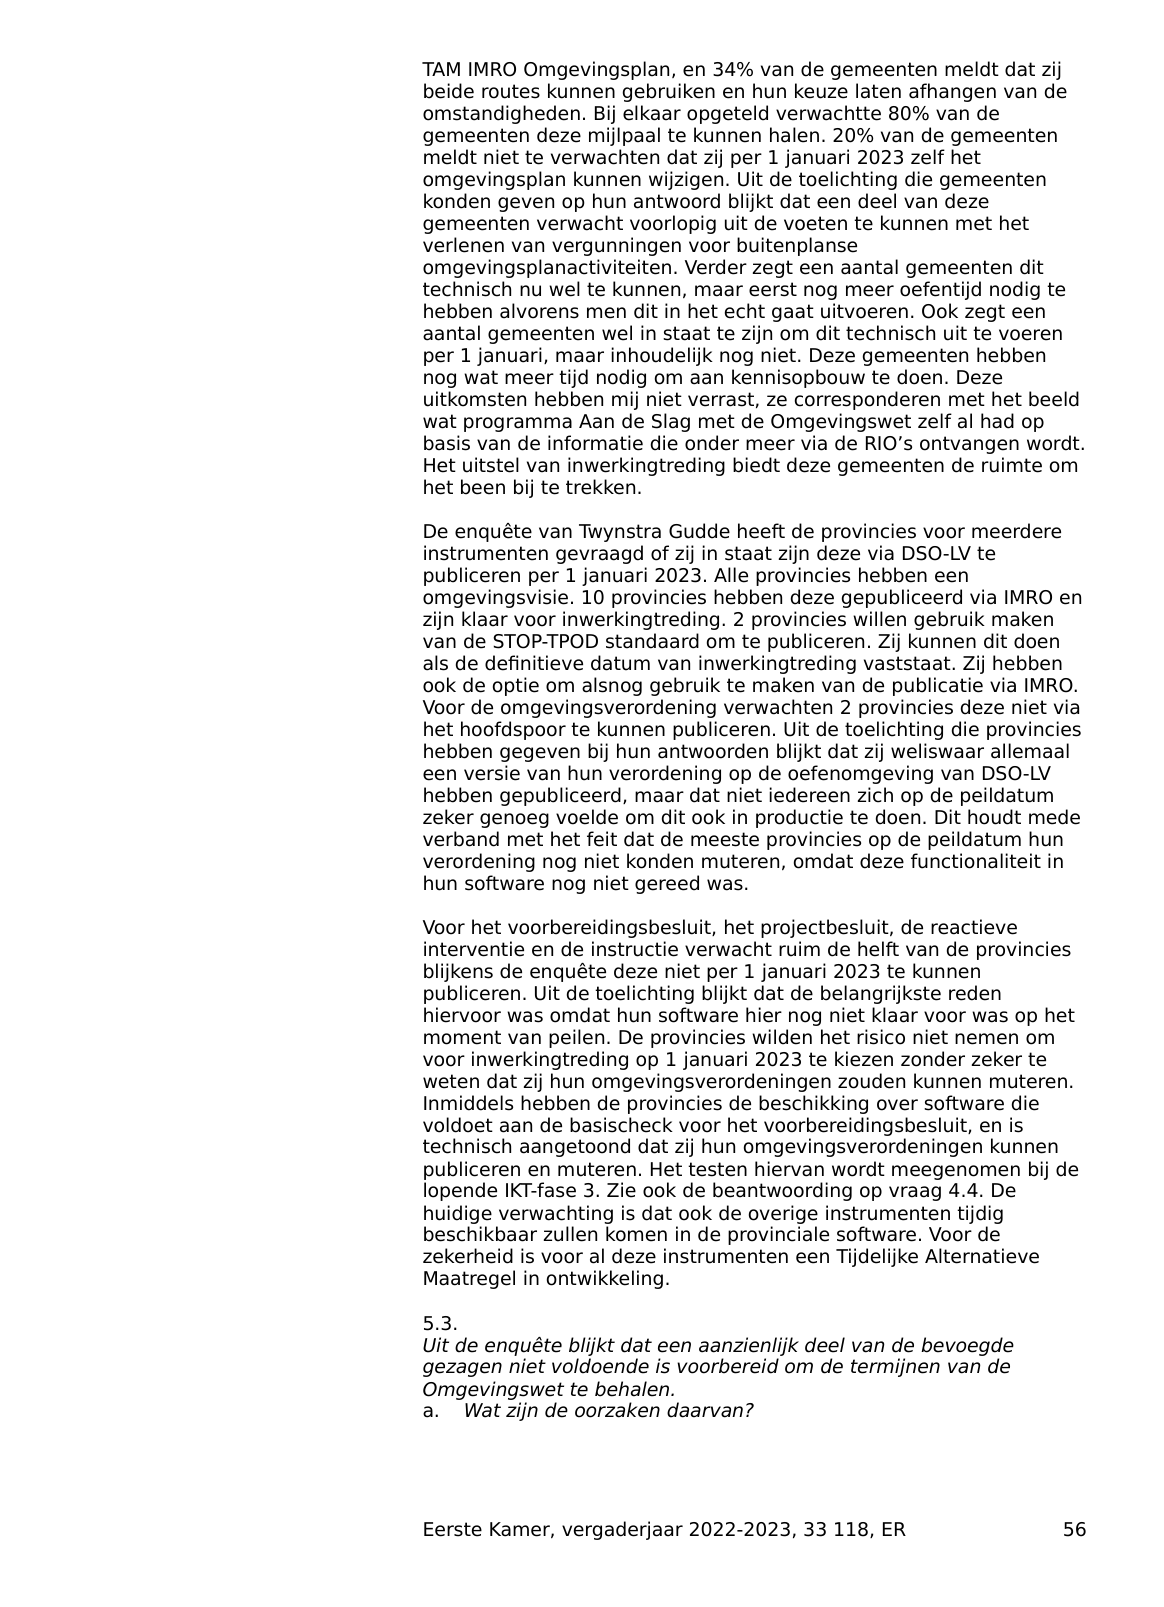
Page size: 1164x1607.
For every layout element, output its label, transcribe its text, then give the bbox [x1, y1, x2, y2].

text 5.3. [422, 1312, 1087, 1334]
text TAM IMRO Omgevingsplan, en 34% van de gemeenten meldt dat zij beide routes kunnen gebruiken en hun keuze laten afhangen van de omstandigheden. Bij elkaar opgeteld verwachtte 80% van de gemeenten deze mijlpaal te kunnen halen. 20% van de gemeenten meldt niet te verwachten dat zij per 1 januari 2023 zelf het omgevingsplan kunnen wijzigen. Uit de toelichting die gemeenten konden geven op hun antwoord blijkt dat een deel van deze gemeenten verwacht voorlopig uit de voeten te kunnen met het verlenen van vergunningen voor buitenplanse omgevingsplanactiviteiten. Verder zegt een aantal gemeenten dit technisch nu wel te kunnen, maar eerst nog meer oefentijd nodig te hebben alvorens men dit in het echt gaat uitvoeren. Ook zegt een aantal gemeenten wel in staat te zijn om dit technisch uit te voeren per 1 januari, maar inhoudelijk nog niet. Deze gemeenten hebben nog wat meer tijd nodig om aan kennisopbouw te doen. Deze uitkomsten hebben mij niet verrast, ze corresponderen met het beeld wat programma Aan de Slag met de Omgevingswet zelf al had op basis van de informatie die onder meer via de RIO’s ontvangen wordt. Het uitstel van inwerkingtreding biedt deze gemeenten de ruimte om het been bij te trekken. [422, 59, 1087, 499]
text Voor het voorbereidingsbesluit, het projectbesluit, de reactieve interventie en de instructie verwacht ruim de helft van de provincies blijkens de enquête deze niet per 1 januari 2023 te kunnen publiceren. Uit de toelichting blijkt dat de belangrijkste reden hiervoor was omdat hun software hier nog niet klaar voor was op het moment van peilen. De provincies wilden het risico niet nemen om voor inwerkingtreding op 1 januari 2023 te kiezen zonder zeker te weten dat zij hun omgevingsverordeningen zouden kunnen muteren. Inmiddels hebben de provincies de beschikking over software die voldoet aan de basischeck voor het voorbereidingsbesluit, en is technisch aangetoond dat zij hun omgevingsverordeningen kunnen publiceren en muteren. Het testen hiervan wordt meegenomen bij de lopende IKT-fase 3. Zie ook de beantwoording op vraag 4.4. De huidige verwachting is dat ook de overige instrumenten tijdig beschikbaar zullen komen in de provinciale software. Voor de zekerheid is voor al deze instrumenten een Tijdelijke Alternatieve Maatregel in ontwikkeling. [422, 917, 1087, 1290]
text a. Wat zijn de oorzaken daarvan? [422, 1400, 1087, 1422]
text Uit de enquête blijkt dat een aanzienlijk deel van de bevoegde gezagen niet voldoende is voorbereid om de termijnen van de Omgevingswet te behalen. [422, 1334, 1087, 1400]
text De enquête van Twynstra Gudde heeft de provincies voor meerdere instrumenten gevraagd of zij in staat zijn deze via DSO-LV te publiceren per 1 januari 2023. Alle provincies hebben een omgevingsvisie. 10 provincies hebben deze gepubliceerd via IMRO en zijn klaar voor inwerkingtreding. 2 provincies willen gebruik maken van de STOP-TPOD standaard om te publiceren. Zij kunnen dit doen als de definitieve datum van inwerkingtreding vaststaat. Zij hebben ook de optie om alsnog gebruik te maken van de publicatie via IMRO. Voor de omgevingsverordening verwachten 2 provincies deze niet via het hoofdspoor te kunnen publiceren. Uit de toelichting die provincies hebben gegeven bij hun antwoorden blijkt dat zij weliswaar allemaal een versie van hun verordening op de oefenomgeving van DSO-LV hebben gepubliceerd, maar dat niet iedereen zich op de peildatum zeker genoeg voelde om dit ook in productie te doen. Dit houdt mede verband met het feit dat de meeste provincies op de peildatum hun verordening nog niet konden muteren, omdat deze functionaliteit in hun software nog niet gereed was. [422, 521, 1087, 894]
